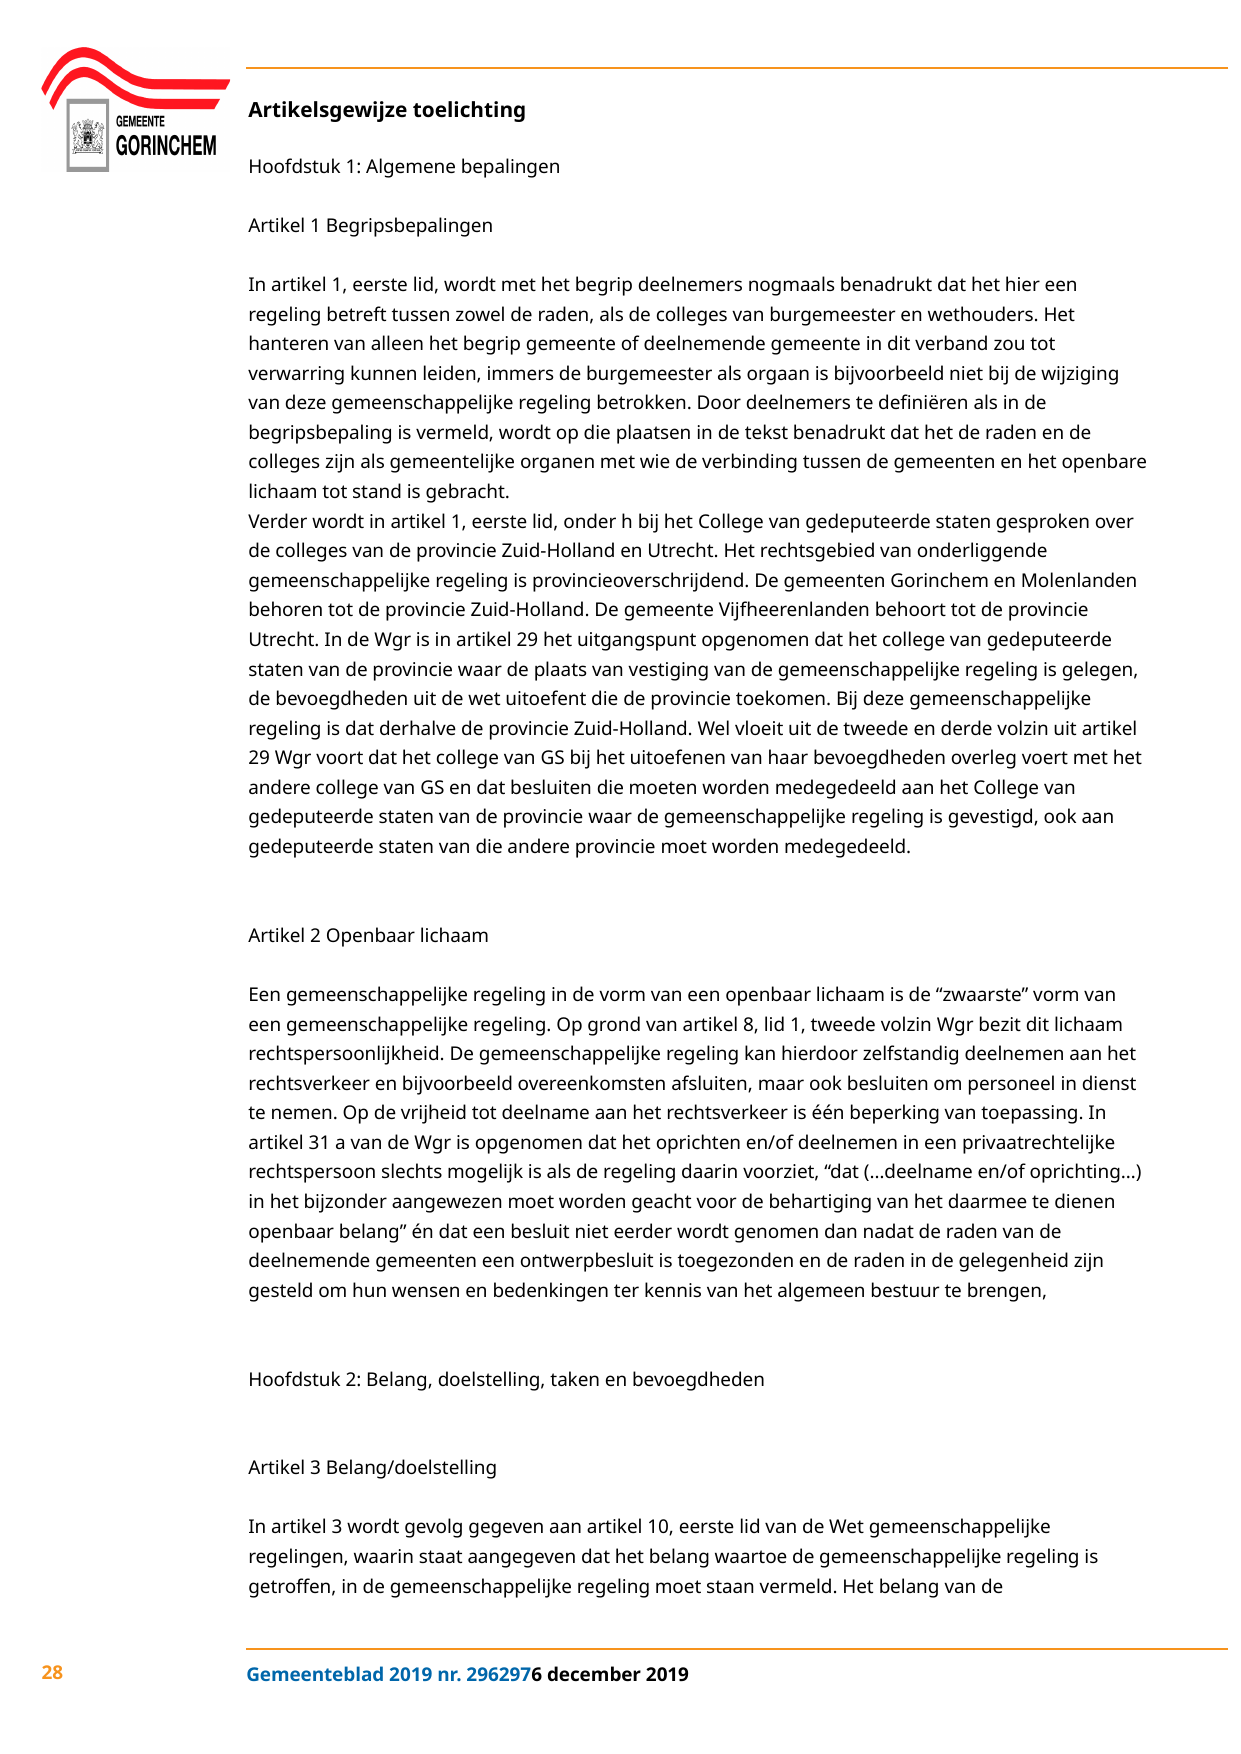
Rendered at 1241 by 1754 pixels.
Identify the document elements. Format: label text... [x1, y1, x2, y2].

text Een gemeenschappelijke regeling in de vorm van een openbaar lichaam is de “zwaarste” vorm van een gemeenschappelijke regeling. Op grond van artikel 8, lid 1, tweede volzin Wgr bezit dit lichaam rechtspersoonlijkheid. De gemeenschappelijke regeling kan hierdoor zelfstandig deelnemen aan het rechtsverkeer en bijvoorbeeld overeenkomsten afsluiten, maar ook besluiten om personeel in dienst te nemen. Op de vrijheid tot deelname aan het rechtsverkeer is één beperking van toepassing. In artikel 31 a van de Wgr is opgenomen dat het oprichten en/of deelnemen in een privaatrechtelijke rechtspersoon slechts mogelijk is als de regeling daarin voorziet, “dat (…deelname en/of oprichting…) in het bijzonder aangewezen moet worden geacht voor de behartiging van het daarmee te dienen openbaar belang” én dat een besluit niet eerder wordt genomen dan nadat de raden van de deelnemende gemeenten een ontwerpbesluit is toegezonden en de raden in de gelegenheid zijn gesteld om hun wensen en bedenkingen ter kennis van het algemeen bestuur te brengen, [248, 981, 1152, 1303]
text In artikel 3 wordt gevolg gegeven aan artikel 10, eerste lid van de Wet gemeenschappelijke regelingen, waarin staat aangegeven dat het belang waartoe de gemeenschappelijke regeling is getroffen, in de gemeenschappelijke regeling moet staan vermeld. Het belang van de [248, 1514, 1152, 1599]
text Verder wordt in artikel 1, eerste lid, onder h bij het College van gedeputeerde staten gesproken over de colleges van de provincie Zuid-Holland en Utrecht. Het rechtsgebied van onderliggende gemeenschappelijke regeling is provincieoverschrijdend. De gemeenten Gorinchem en Molenlanden behoren tot de provincie Zuid-Holland. De gemeente Vijfheerenlanden behoort tot de provincie Utrecht. In de Wgr is in artikel 29 het uitgangspunt opgenomen dat het college van gedeputeerde staten van de provincie waar de plaats van vestiging van de gemeenschappelijke regeling is gelegen, de bevoegdheden uit de wet uitoefent die de provincie toekomen. Bij deze gemeenschappelijke regeling is dat derhalve de provincie Zuid-Holland. Wel vloeit uit de tweede en derde volzin uit artikel 29 Wgr voort dat het college van GS bij het uitoefenen van haar bevoegdheden overleg voert met het andere college van GS en dat besluiten die moeten worden medegedeeld aan het College van gedeputeerde staten van de provincie waar de gemeenschappelijke regeling is gevestigd, ook aan gedeputeerde staten van die andere provincie moet worden medegedeeld. [248, 508, 1152, 859]
text Hoofdstuk 1: Algemene bepalingen [248, 153, 1152, 179]
text In artikel 1, eerste lid, wordt met het begrip deelnemers nogmaals benadrukt dat het hier een regeling betreft tussen zowel de raden, als de colleges van burgemeester en wethouders. Het hanteren van alleen het begrip gemeente of deelnemende gemeente in dit verband zou tot verwarring kunnen leiden, immers de burgemeester als orgaan is bijvoorbeeld niet bij de wijziging van deze gemeenschappelijke regeling betrokken. Door deelnemers te definiëren als in de begripsbepaling is vermeld, wordt op die plaatsen in de tekst benadrukt dat het de raden en de colleges zijn als gemeentelijke organen met wie de verbinding tussen de gemeenten en het openbare lichaam tot stand is gebracht. [248, 271, 1152, 504]
text Artikel 1 Begripsbepalingen [248, 212, 1152, 238]
text Artikel 2 Openbaar lichaam [248, 922, 1152, 948]
text Artikelsgewijze toelichting [248, 95, 1152, 123]
picture [41, 47, 231, 172]
text Hoofdstuk 2: Belang, doelstelling, taken en bevoegdheden [248, 1366, 1152, 1392]
text Artikel 3 Belang/doelstelling [248, 1454, 1152, 1480]
